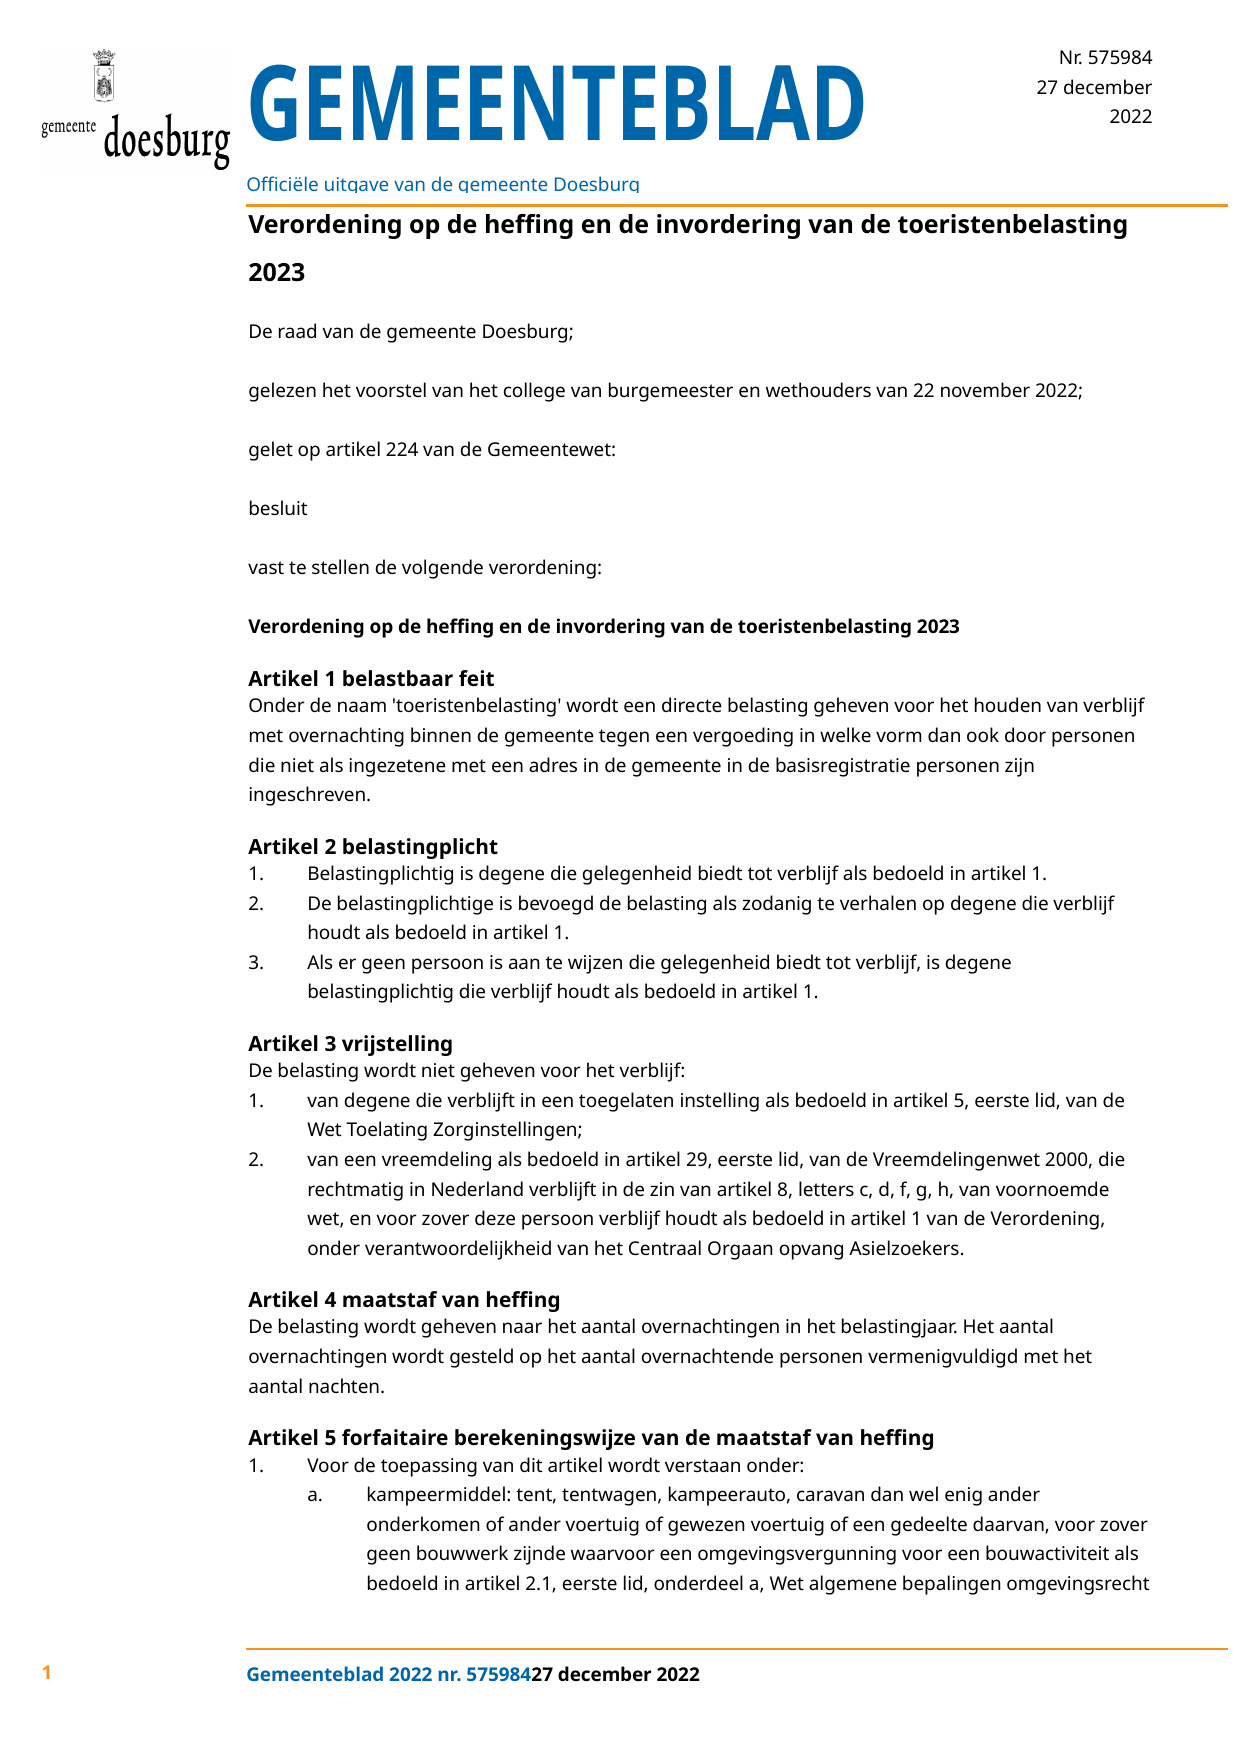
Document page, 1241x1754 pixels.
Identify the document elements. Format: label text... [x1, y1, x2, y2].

text gelezen het voorstel van het college van burgemeester en wethouders van 22 november 2022; [248, 377, 1152, 403]
list kampeermiddel: tent, tentwagen, kampeerauto, caravan dan wel enig ander onderkomen of ander voertuig of gewezen voertuig of een gedeelte daarvan, voor zover geen bouwwerk zijnde waarvoor een omgevingsvergunning voor een bouwactiviteit als bedoeld in artikel 2.1, eerste lid, onderdeel a, Wet algemene bepalingen omgevingsrecht [307, 1481, 1152, 1596]
text vast te stellen de volgende verordening: [248, 554, 1152, 580]
text Artikel 4 maatstaf van heffing [248, 1285, 1152, 1314]
text gelet op artikel 224 van de Gemeentewet: [248, 436, 1152, 462]
list van een vreemdeling als bedoeld in artikel 29, eerste lid, van de Vreemdelingenwet 2000, die rechtmatig in Nederland verblijft in de zin van artikel 8, letters c, d, f, g, h, van voornoemde wet, en voor zover deze persoon verblijf houdt als bedoeld in artikel 1 van de Verordening, onder verantwoordelijkheid van het Centraal Orgaan opvang Asielzoekers. [248, 1146, 1152, 1261]
text De raad van de gemeente Doesburg; [248, 318, 1152, 344]
list Als er geen persoon is aan te wijzen die gelegenheid biedt tot verblijf, is degene belastingplichtig die verblijf houdt als bedoeld in artikel 1. [248, 949, 1152, 1004]
text Verordening op de heffing en de invordering van de toeristenbelasting 2023 [248, 614, 1152, 639]
picture [41, 47, 231, 172]
text Artikel 2 belastingplicht [248, 832, 1152, 860]
text De belasting wordt niet geheven voor het verblijf: [248, 1057, 1152, 1083]
list De belastingplichtige is bevoegd de belasting als zodanig te verhalen op degene die verblijf houdt als bedoeld in artikel 1. [248, 890, 1152, 945]
text Onder de naam 'toeristenbelasting' wordt een directe belasting geheven voor het houden van verblijf met overnachting binnen de gemeente tegen een vergoeding in welke vorm dan ook door personen die niet als ingezetene met een adres in de gemeente in de basisregistratie personen zijn ingeschreven. [248, 693, 1152, 807]
list Belastingplichtig is degene die gelegenheid biedt tot verblijf als bedoeld in artikel 1. [248, 860, 1152, 886]
list Voor de toepassing van dit artikel wordt verstaan onder: [248, 1452, 1152, 1477]
text besluit [248, 495, 1152, 521]
text Artikel 5 forfaitaire berekeningswijze van de maatstaf van heffing [248, 1423, 1152, 1452]
text Verordening op de heffing en de invordering van de toeristenbelasting 2023 [248, 207, 1152, 288]
list van degene die verblijft in een toegelaten instelling als bedoeld in artikel 5, eerste lid, van de Wet Toelating Zorginstellingen; [248, 1087, 1152, 1142]
text De belasting wordt geheven naar het aantal overnachtingen in het belastingjaar. Het aantal overnachtingen wordt gesteld op het aantal overnachtende personen vermenigvuldigd met het aantal nachten. [248, 1314, 1152, 1399]
text Artikel 1 belastbaar feit [248, 664, 1152, 693]
text Artikel 3 vrijstelling [248, 1029, 1152, 1057]
